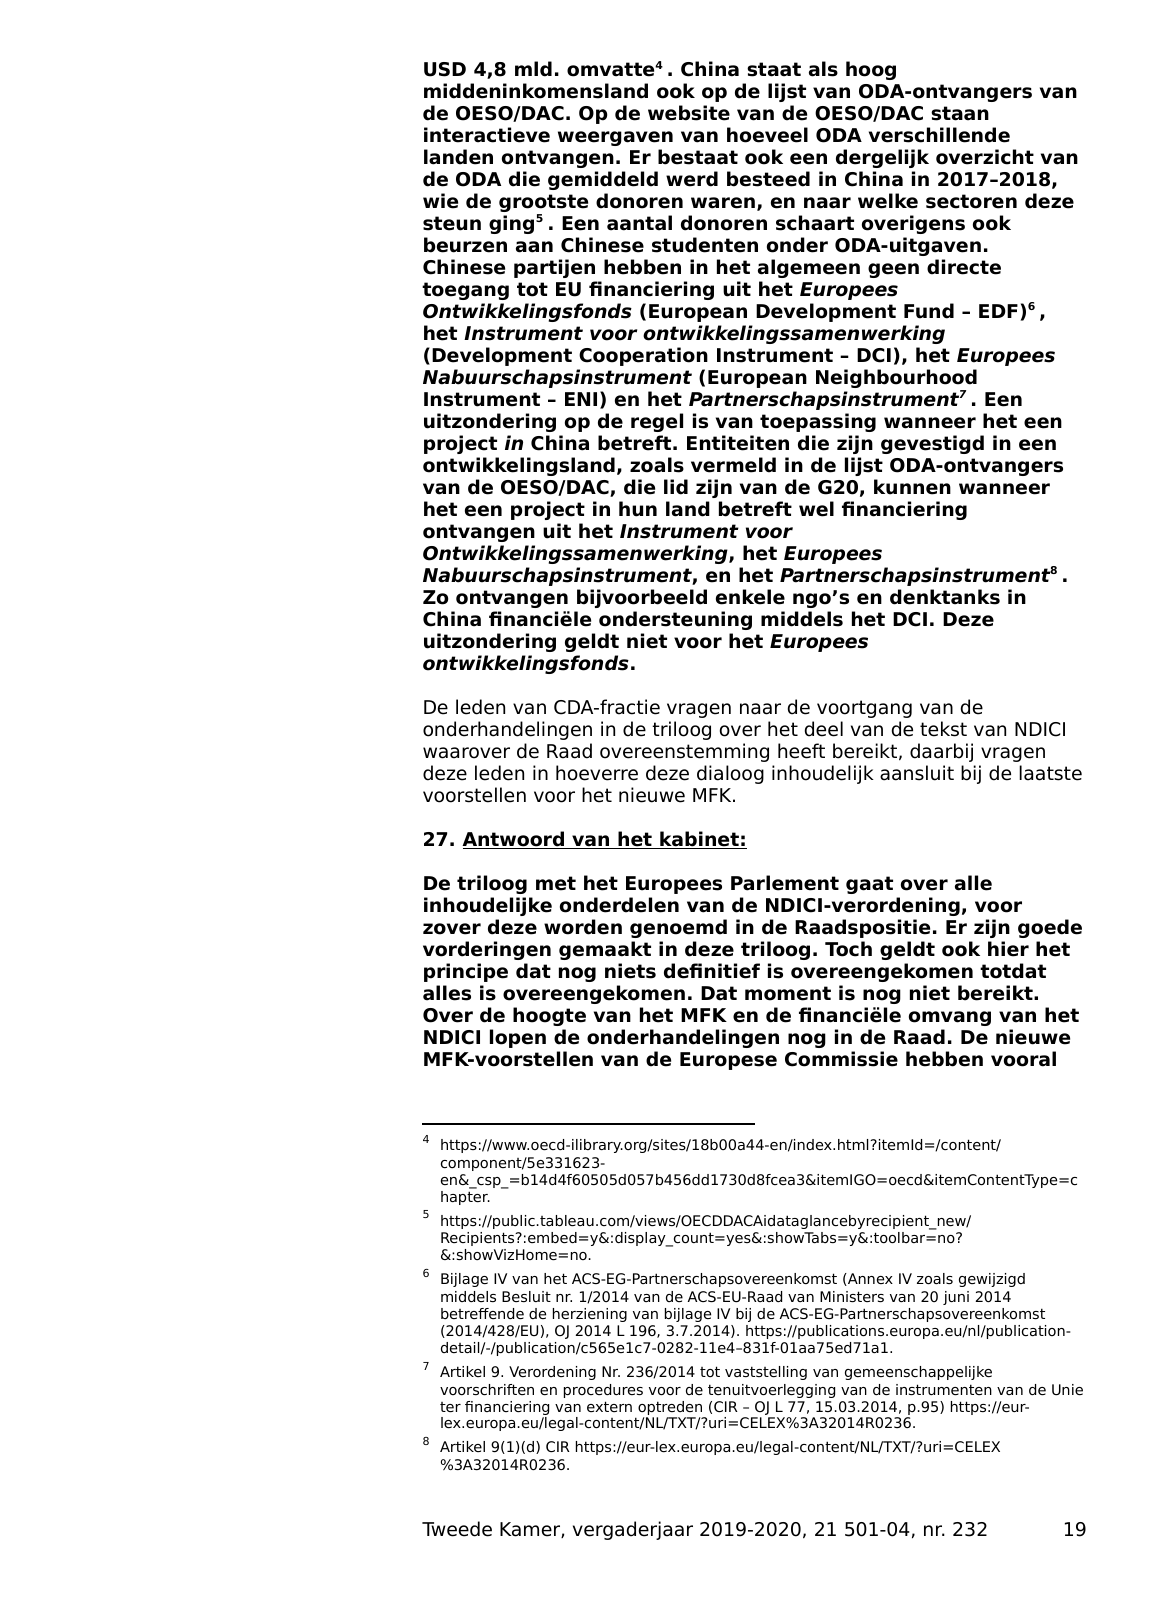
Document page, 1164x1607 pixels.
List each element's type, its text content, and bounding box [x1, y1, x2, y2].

text USD 4,8 mld. omvatte. China staat als hoog middeninkomensland ook op de lijst van ODA-ontvangers van de OESO/DAC. Op de website van de OESO/DAC staan interactieve weergaven van hoeveel ODA verschillende landen ontvangen. Er bestaat ook een dergelijk overzicht van de ODA die gemiddeld werd besteed in China in 2017–2018, wie de grootste donoren waren, en naar welke sectoren deze steun ging. Een aantal donoren schaart overigens ook beurzen aan Chinese studenten onder ODA-uitgaven. [422, 59, 1087, 257]
text Artikel 9. Verordening Nr. 236/2014 tot vaststelling van gemeenschappelijke voorschriften en procedures voor de tenuitvoerlegging van de instrumenten van de Unie ter financiering van extern optreden (CIR – OJ L 77, 15.03.2014, p.95) https://eur-lex.europa.eu/legal-content/NL/TXT/?uri=CELEX%3A32014R0236. [422, 1360, 1087, 1432]
text Bijlage IV van het ACS-EG-Partnerschapsovereenkomst (Annex IV zoals gewijzigd middels Besluit nr. 1/2014 van de ACS-EU-Raad van Ministers van 20 juni 2014 betreffende de herziening van bijlage IV bij de ACS-EG-Partnerschapsovereenkomst (2014/428/EU), OJ 2014 L 196, 3.7.2014). https://publications.europa.eu/nl/publication-detail/-/publication/c565e1c7-0282-11e4–831f-01aa75ed71a1. [422, 1267, 1087, 1357]
text Chinese partijen hebben in het algemeen geen directe toegang tot EU financiering uit het Europees Ontwikkelingsfonds (European Development Fund – EDF), het Instrument voor ontwikkelingssamenwerking (Development Cooperation Instrument – DCI), het Europees Nabuurschapsinstrument (European Neighbourhood Instrument – ENI) en het Partnerschapsinstrument. Een uitzondering op de regel is van toepassing wanneer het een project in China betreft. Entiteiten die zijn gevestigd in een ontwikkelingsland, zoals vermeld in de lijst ODA-ontvangers van de OESO/DAC, die lid zijn van de G20, kunnen wanneer het een project in hun land betreft wel financiering ontvangen uit het Instrument voor Ontwikkelingssamenwerking, het Europees Nabuurschapsinstrument, en het Partnerschapsinstrument. Zo ontvangen bijvoorbeeld enkele ngo’s en denktanks in China financiële ondersteuning middels het DCI. Deze uitzondering geldt niet voor het Europees ontwikkelingsfonds. [422, 257, 1087, 674]
text https://www.oecd-ilibrary.org/sites/18b00a44-en/index.html?itemId=/content/component/5e331623-en&_csp_=b14d4f60505d057b456dd1730d8fcea3&itemIGO=oecd&itemContentType=chapter. [422, 1133, 1087, 1206]
subtitle 27. Antwoord van het kabinet: [422, 829, 1087, 851]
text https://public.tableau.com/views/OECDDACAidataglancebyrecipient_new/Recipients?:embed=y&:display_count=yes&:showTabs=y&:toolbar=no?&:showVizHome=no. [422, 1208, 1087, 1264]
text Artikel 9(1)(d) CIR https://eur-lex.europa.eu/legal-content/NL/TXT/?uri=CELEX%3A32014R0236. [422, 1435, 1087, 1474]
text De leden van CDA-fractie vragen naar de voortgang van de onderhandelingen in de triloog over het deel van de tekst van NDICI waarover de Raad overeenstemming heeft bereikt, daarbij vragen deze leden in hoeverre deze dialoog inhoudelijk aansluit bij de laatste voorstellen voor het nieuwe MFK. [422, 697, 1087, 807]
text De triloog met het Europees Parlement gaat over alle inhoudelijke onderdelen van de NDICI-verordening, voor zover deze worden genoemd in de Raadspositie. Er zijn goede vorderingen gemaakt in deze triloog. Toch geldt ook hier het principe dat nog niets definitief is overeengekomen totdat alles is overeengekomen. Dat moment is nog niet bereikt. Over de hoogte van het MFK en de financiële omvang van het NDICI lopen de onderhandelingen nog in de Raad. De nieuwe MFK-voorstellen van de Europese Commissie hebben vooral [422, 873, 1087, 1071]
